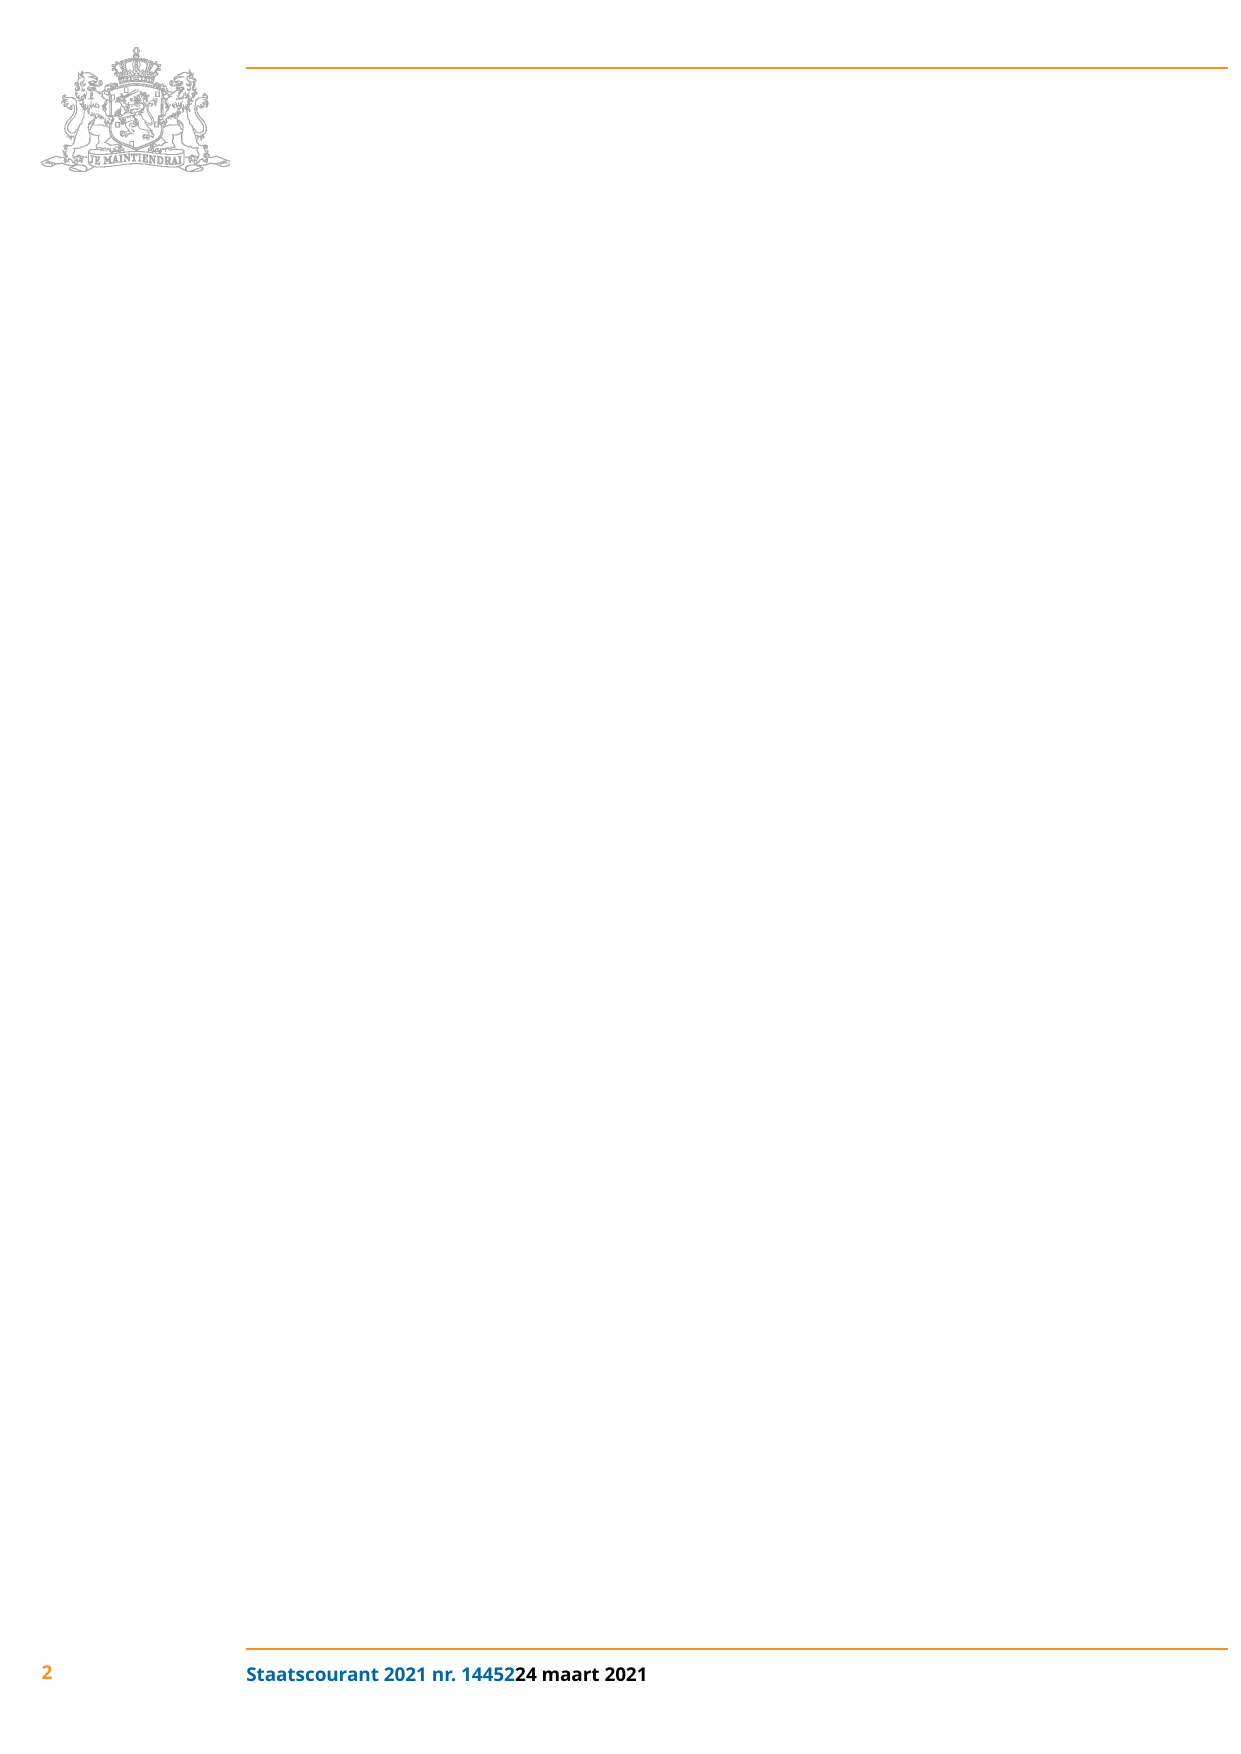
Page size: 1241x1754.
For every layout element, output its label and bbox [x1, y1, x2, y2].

picture [41, 47, 231, 172]
